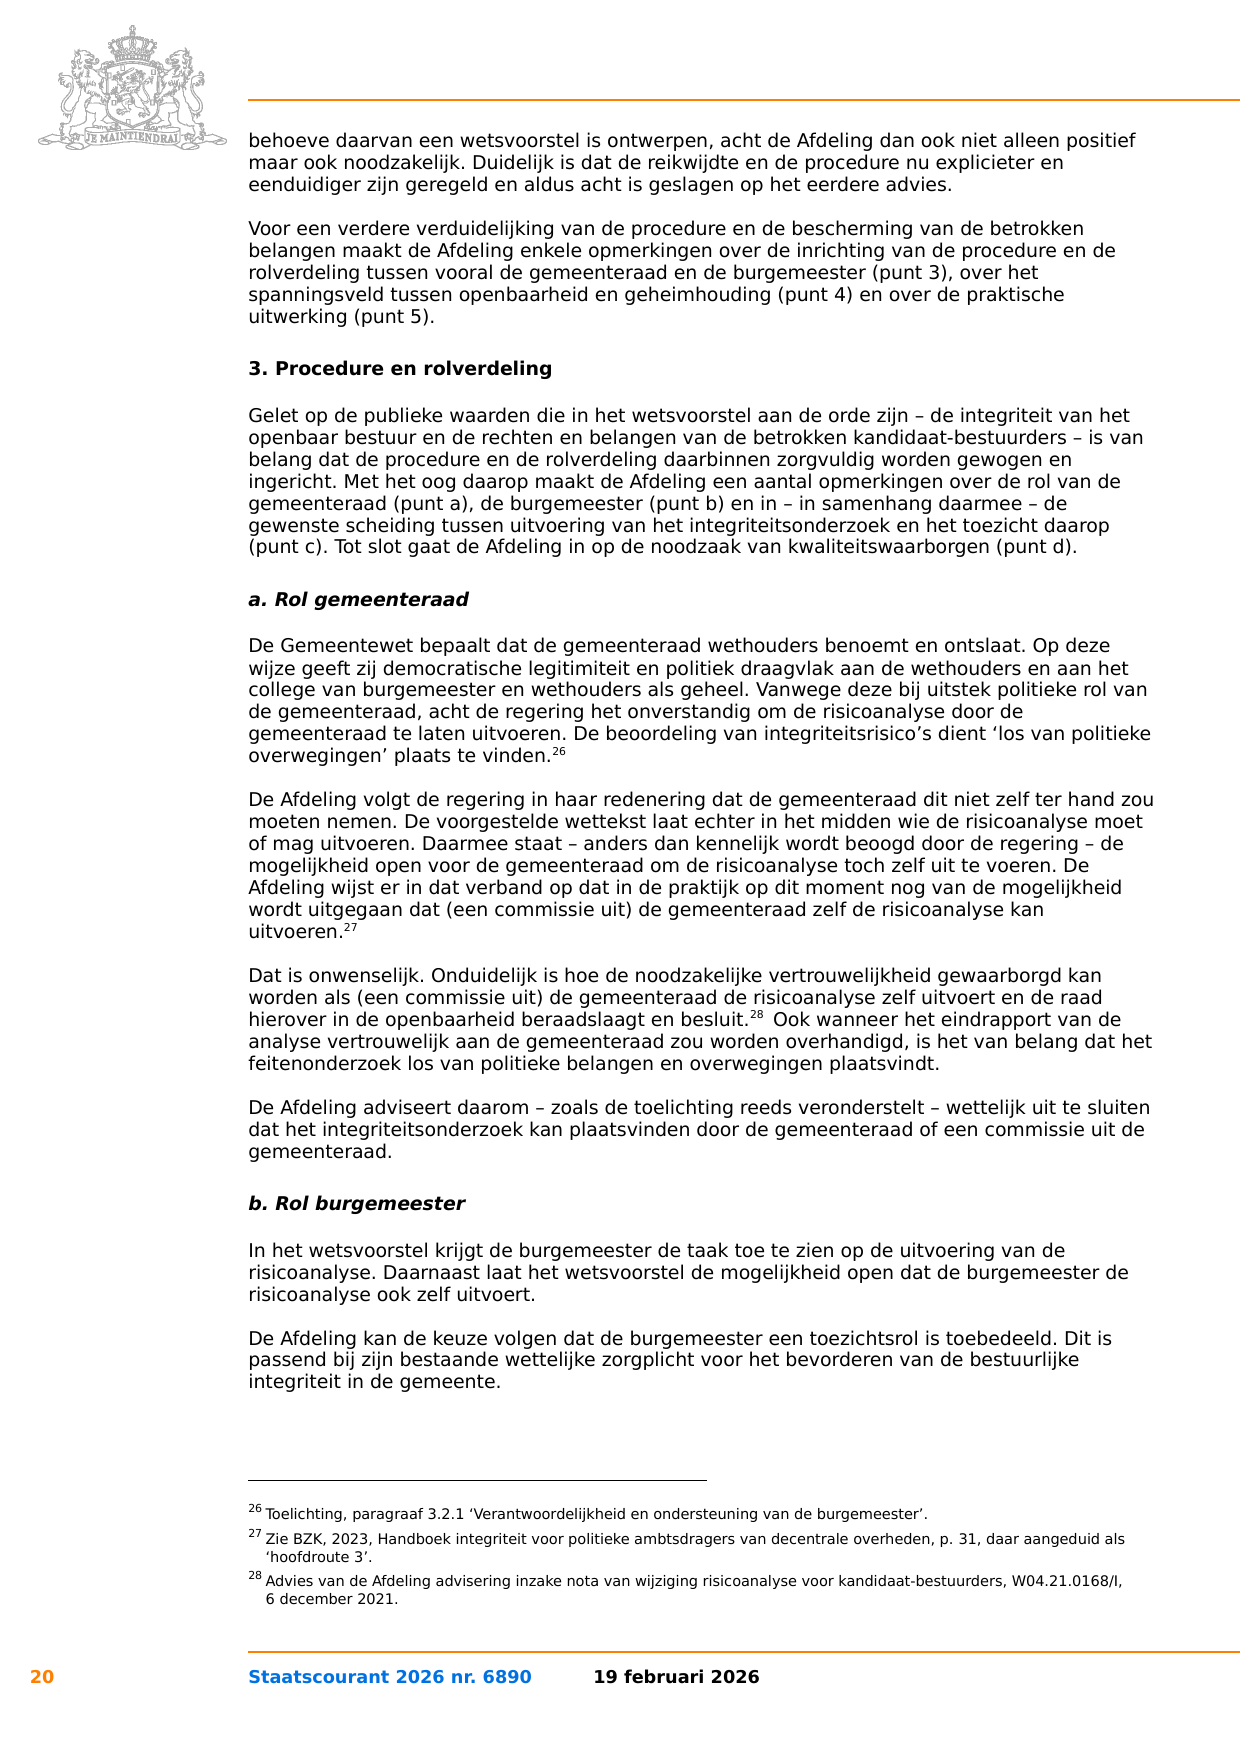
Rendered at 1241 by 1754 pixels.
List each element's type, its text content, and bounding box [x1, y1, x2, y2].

picture [38, 25, 227, 150]
text De Afdeling adviseert daarom – zoals de toelichting reeds veronderstelt – wettelijk uit te sluiten dat het integriteitsonderzoek kan plaatsvinden door de gemeenteraad of een commissie uit de gemeenteraad. [248, 1097, 1163, 1163]
text De Gemeentewet bepaalt dat de gemeenteraad wethouders benoemt en ontslaat. Op deze wijze geeft zij democratische legitimiteit en politiek draagvlak aan de wethouders en aan het college van burgemeester en wethouders als geheel. Vanwege deze bij uitstek politieke rol van de gemeenteraad, acht de regering het onverstandig om de risicoanalyse door de gemeenteraad te laten uitvoeren. De beoordeling van integriteitsrisico’s dient ‘los van politieke overwegingen’ plaats te vinden. [248, 635, 1163, 767]
text Gelet op de publieke waarden die in het wetsvoorstel aan de orde zijn – de integriteit van het openbaar bestuur en de rechten en belangen van de betrokken kandidaat-bestuurders – is van belang dat de procedure en de rolverdeling daarbinnen zorgvuldig worden gewogen en ingericht. Met het oog daarop maakt de Afdeling een aantal opmerkingen over de rol van de gemeenteraad (punt a), de burgemeester (punt b) en in – in samenhang daarmee – de gewenste scheiding tussen uitvoering van het integriteitsonderzoek en het toezicht daarop (punt c). Tot slot gaat de Afdeling in op de noodzaak van kwaliteitswaarborgen (punt d). [248, 404, 1163, 558]
text In het wetsvoorstel krijgt de burgemeester de taak toe te zien op de uitvoering van de risicoanalyse. Daarnaast laat het wetsvoorstel de mogelijkheid open dat de burgemeester de risicoanalyse ook zelf uitvoert. [248, 1239, 1163, 1306]
text De Afdeling volgt de regering in haar redenering dat de gemeenteraad dit niet zelf ter hand zou moeten nemen. De voorgestelde wettekst laat echter in het midden wie de risicoanalyse moet of mag uitvoeren. Daarmee staat – anders dan kennelijk wordt beoogd door de regering – de mogelijkheid open voor de gemeenteraad om de risicoanalyse toch zelf uit te voeren. De Afdeling wijst er in dat verband op dat in de praktijk op dit moment nog van de mogelijkheid wordt uitgegaan dat (een commissie uit) de gemeenteraad zelf de risicoanalyse kan uitvoeren. [248, 789, 1163, 943]
subtitle a. Rol gemeenteraad [248, 588, 1163, 610]
text De Afdeling kan de keuze volgen dat de burgemeester een toezichtsrol is toebedeeld. Dit is passend bij zijn bestaande wettelijke zorgplicht voor het bevorderen van de bestuurlijke integriteit in de gemeente. [248, 1327, 1163, 1393]
subtitle b. Rol burgemeester [248, 1193, 1163, 1214]
text Dat is onwenselijk. Onduidelijk is hoe de noodzakelijke vertrouwelijkheid gewaarborgd kan worden als (een commissie uit) de gemeenteraad de risicoanalyse zelf uitvoert en de raad hierover in de openbaarheid beraadslaagt en besluit. Ook wanneer het eindrapport van de analyse vertrouwelijk aan de gemeenteraad zou worden overhandigd, is het van belang dat het feitenonderzoek los van politieke belangen en overwegingen plaatsvindt. [248, 965, 1163, 1075]
text Zie BZK, 2023, Handboek integriteit voor politieke ambtsdragers van decentrale overheden, p. 31, daar aangeduid als ‘hoofdroute 3’. [248, 1527, 1163, 1566]
text Voor een verdere verduidelijking van de procedure en de bescherming van de betrokken belangen maakt de Afdeling enkele opmerkingen over de inrichting van de procedure en de rolverdeling tussen vooral de gemeenteraad en de burgemeester (punt 3), over het spanningsveld tussen openbaarheid en geheimhouding (punt 4) en over de praktische uitwerking (punt 5). [248, 218, 1163, 328]
text behoeve daarvan een wetsvoorstel is ontwerpen, acht de Afdeling dan ook niet alleen positief maar ook noodzakelijk. Duidelijk is dat de reikwijdte en de procedure nu explicieter en eenduidiger zijn geregeld en aldus acht is geslagen op het eerdere advies. [248, 130, 1163, 196]
text Advies van de Afdeling advisering inzake nota van wijziging risicoanalyse voor kandidaat-bestuurders, W04.21.0168/I, 6 december 2021. [248, 1569, 1163, 1608]
subtitle 3. Procedure en rolverdeling [248, 358, 1163, 379]
text Toelichting, paragraaf 3.2.1 ‘Verantwoordelijkheid en ondersteuning van de burgemeester’. [248, 1502, 1163, 1524]
